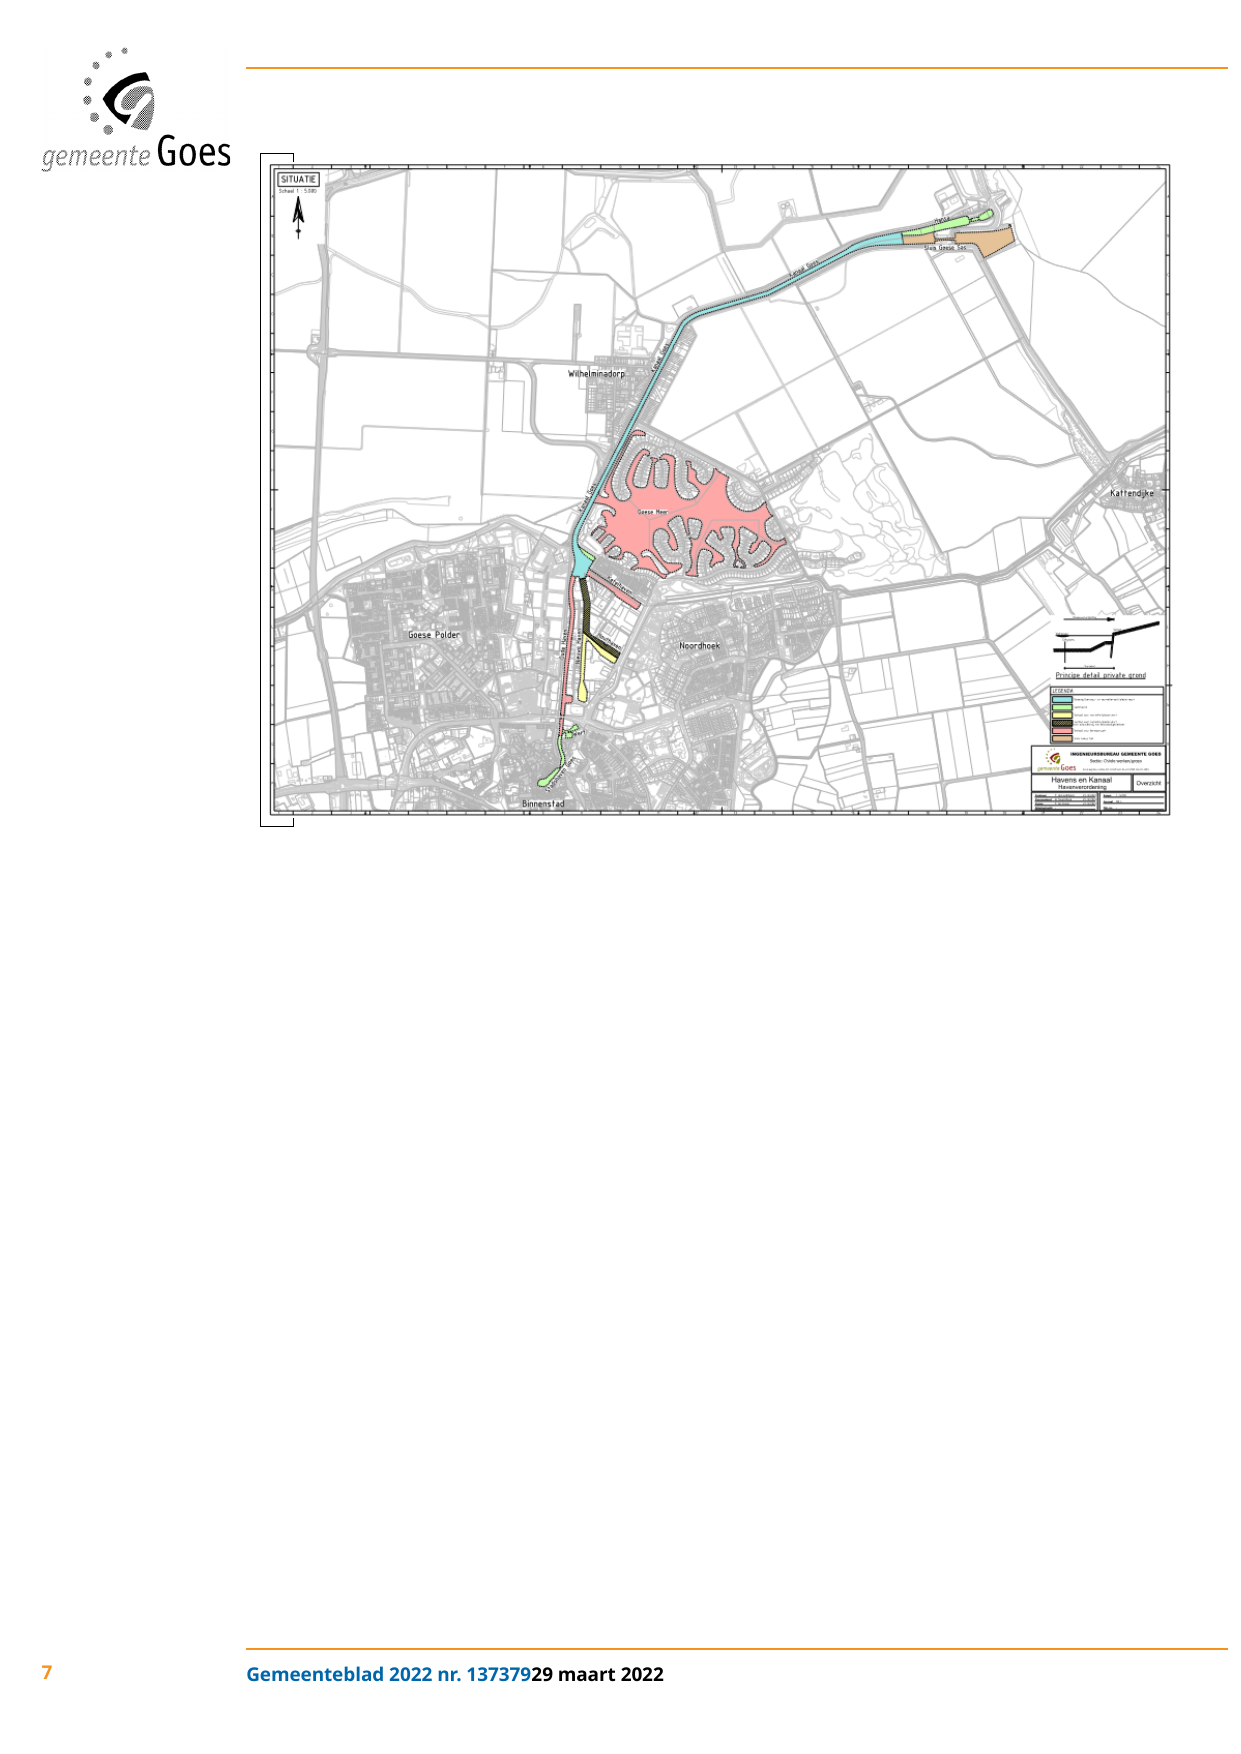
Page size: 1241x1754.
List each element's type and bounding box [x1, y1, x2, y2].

picture [268, 162, 1173, 818]
picture [41, 47, 231, 172]
